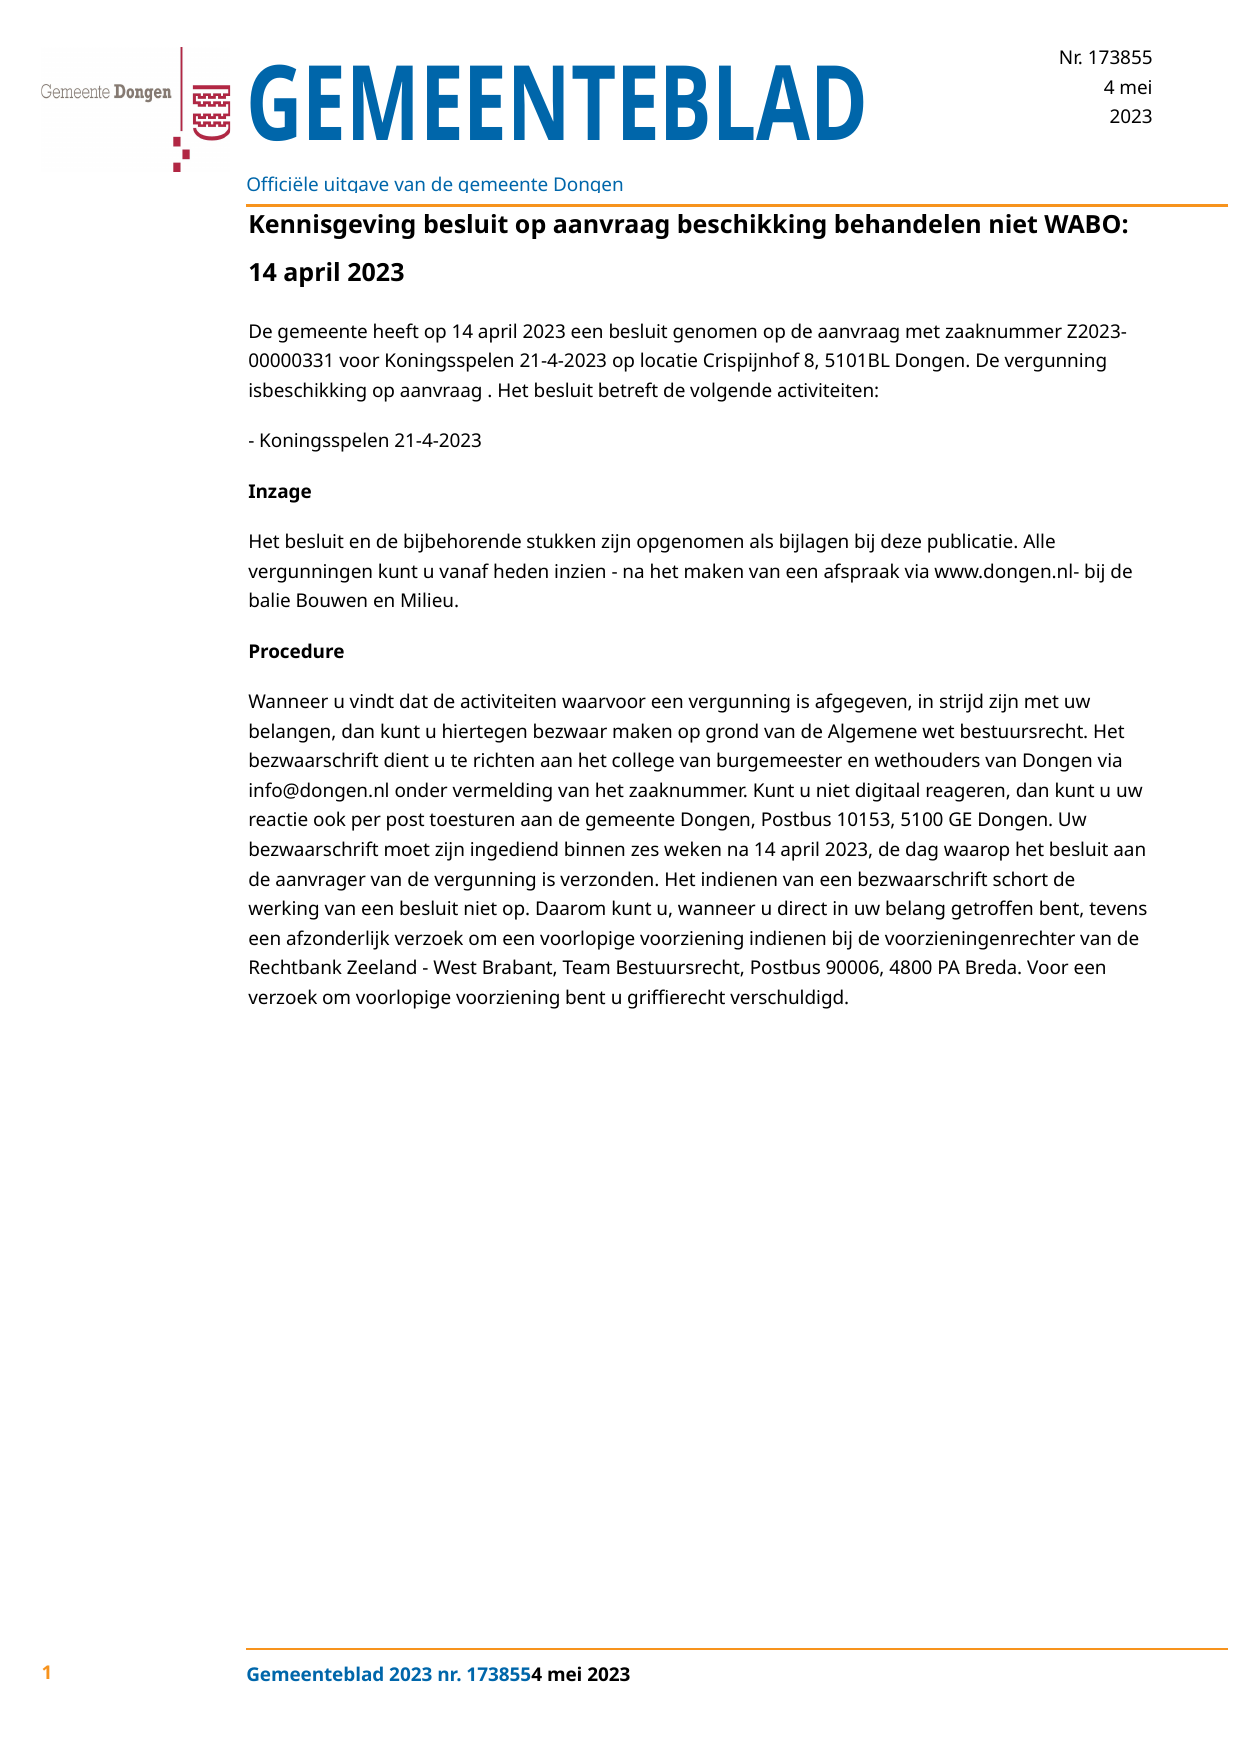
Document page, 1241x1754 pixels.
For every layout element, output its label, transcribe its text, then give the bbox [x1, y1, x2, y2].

text - Koningsspelen 21-4-2023 [248, 427, 1152, 453]
text De gemeente heeft op 14 april 2023 een besluit genomen op de aanvraag met zaaknummer Z2023-00000331 voor Koningsspelen 21-4-2023 op locatie Crispijnhof 8, 5101BL Dongen. De vergunning isbeschikking op aanvraag . Het besluit betreft de volgende activiteiten: [248, 318, 1152, 403]
text Wanneer u vindt dat de activiteiten waarvoor een vergunning is afgegeven, in strijd zijn met uw belangen, dan kunt u hiertegen bezwaar maken op grond van de Algemene wet bestuursrecht. Het bezwaarschrift dient u te richten aan het college van burgemeester en wethouders van Dongen via info@dongen.nl onder vermelding van het zaaknummer. Kunt u niet digitaal reageren, dan kunt u uw reactie ook per post toesturen aan de gemeente Dongen, Postbus 10153, 5100 GE Dongen. Uw bezwaarschrift moet zijn ingediend binnen zes weken na 14 april 2023, de dag waarop het besluit aan de aanvrager van de vergunning is verzonden. Het indienen van een bezwaarschrift schort de werking van een besluit niet op. Daarom kunt u, wanneer u direct in uw belang getroffen bent, tevens een afzonderlijk verzoek om een voorlopige voorziening indienen bij de voorzieningenrechter van de Rechtbank Zeeland - West Brabant, Team Bestuursrecht, Postbus 90006, 4800 PA Breda. Voor een verzoek om voorlopige voorziening bent u griffierecht verschuldigd. [248, 688, 1152, 1010]
text Het besluit en de bijbehorende stukken zijn opgenomen als bijlagen bij deze publicatie. Alle vergunningen kunt u vanaf heden inzien - na het maken van een afspraak via www.dongen.nl- bij de balie Bouwen en Milieu. [248, 528, 1152, 613]
text Inzage [248, 478, 1152, 504]
picture [41, 47, 231, 172]
text Procedure [248, 638, 1152, 664]
text Kennisgeving besluit op aanvraag beschikking behandelen niet WABO: 14 april 2023 [248, 207, 1152, 288]
